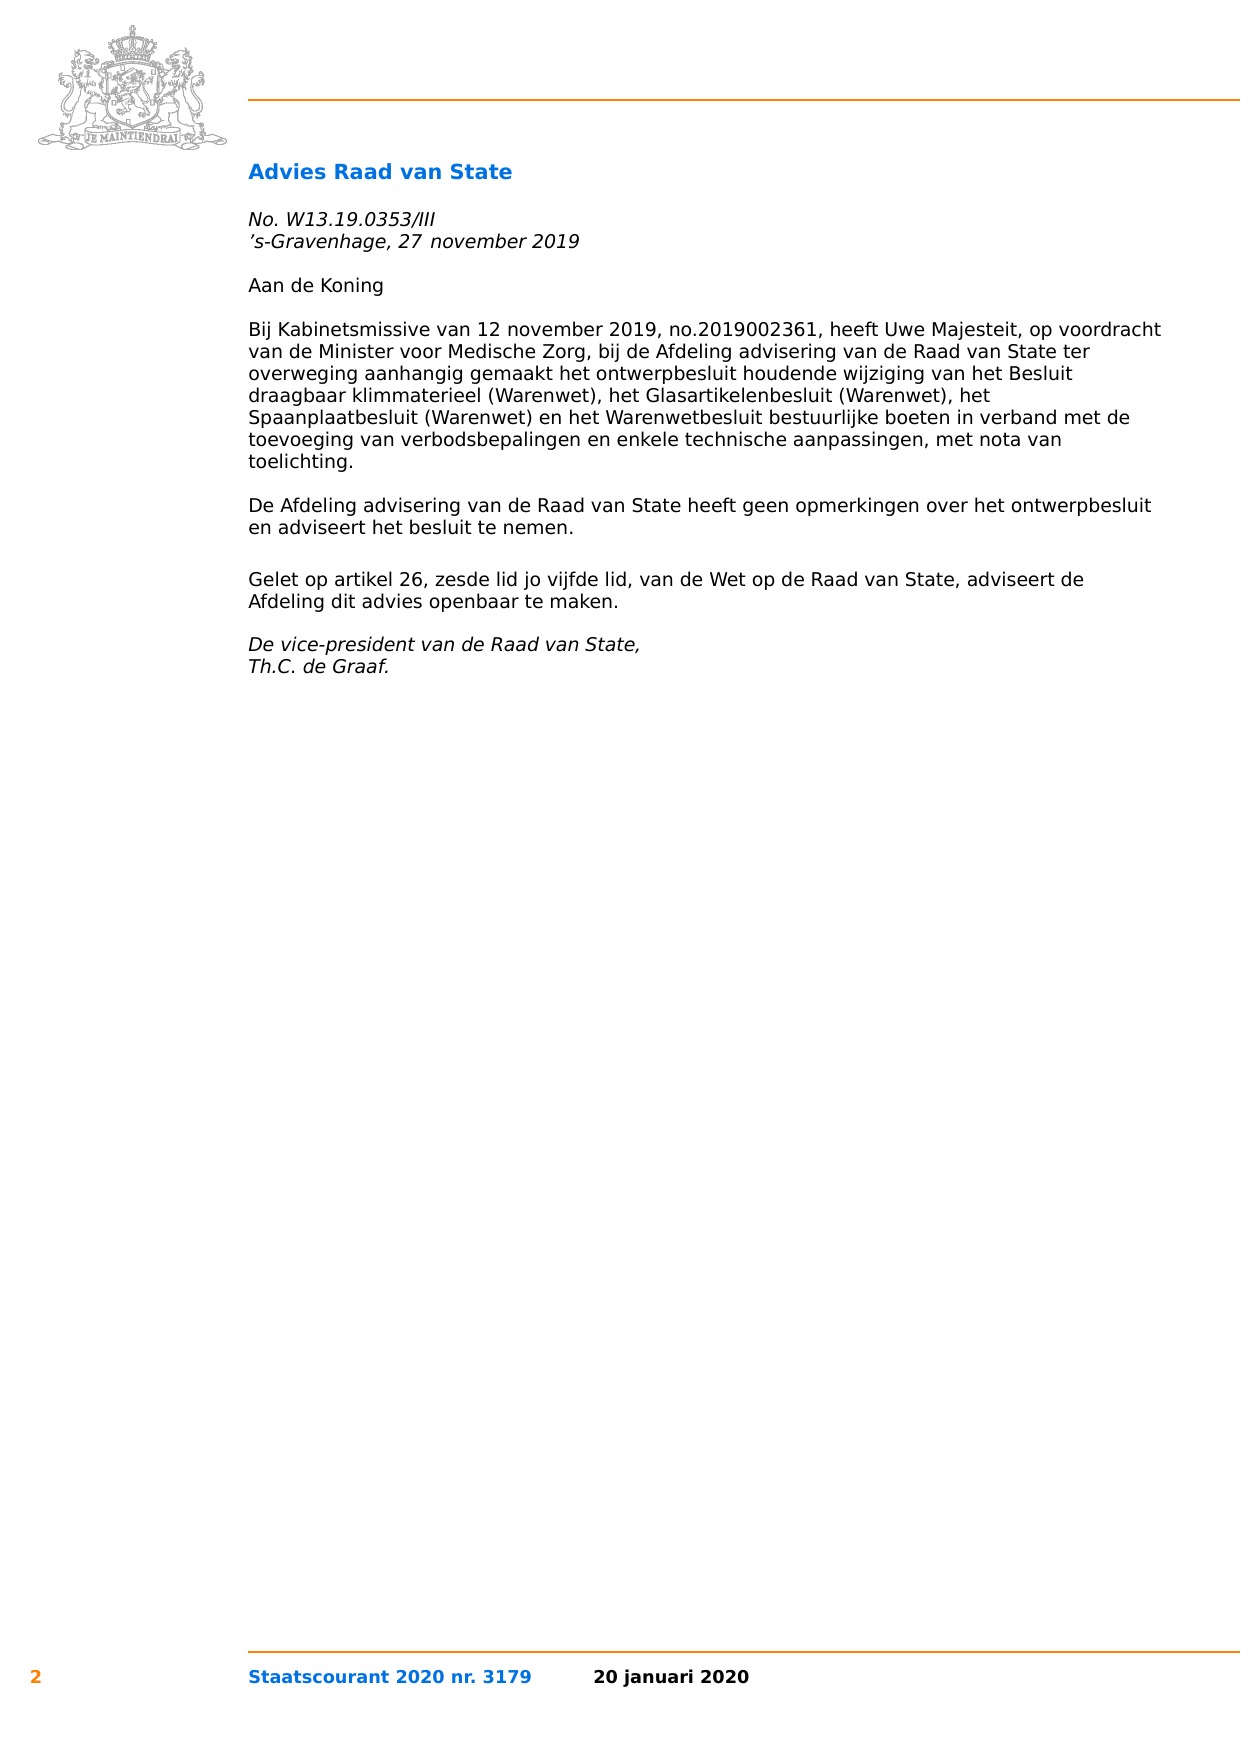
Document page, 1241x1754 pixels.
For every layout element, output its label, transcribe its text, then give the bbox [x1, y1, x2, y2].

text Gelet op artikel 26, zesde lid jo vijfde lid, van de Wet op de Raad van State, adviseert de Afdeling dit advies openbaar te maken. [248, 568, 1163, 612]
text ’s-Gravenhage, 27 november 2019 [248, 231, 1163, 253]
text De vice-president van de Raad van State, Th.C. de Graaf. [248, 634, 1163, 678]
text No. W13.19.0353/III [248, 209, 1163, 231]
picture [38, 25, 227, 150]
subtitle Advies Raad van State [248, 160, 1163, 184]
text De Afdeling advisering van de Raad van State heeft geen opmerkingen over het ontwerpbesluit en adviseert het besluit te nemen. [248, 494, 1163, 538]
text Bij Kabinetsmissive van 12 november 2019, no.2019002361, heeft Uwe Majesteit, op voordracht van de Minister voor Medische Zorg, bij de Afdeling advisering van de Raad van State ter overweging aanhangig gemaakt het ontwerpbesluit houdende wijziging van het Besluit draagbaar klimmaterieel (Warenwet), het Glasartikelenbesluit (Warenwet), het Spaanplaatbesluit (Warenwet) en het Warenwetbesluit bestuurlijke boeten in verband met de toevoeging van verbodsbepalingen en enkele technische aanpassingen, met nota van toelichting. [248, 319, 1163, 473]
text Aan de Koning [248, 275, 1163, 297]
